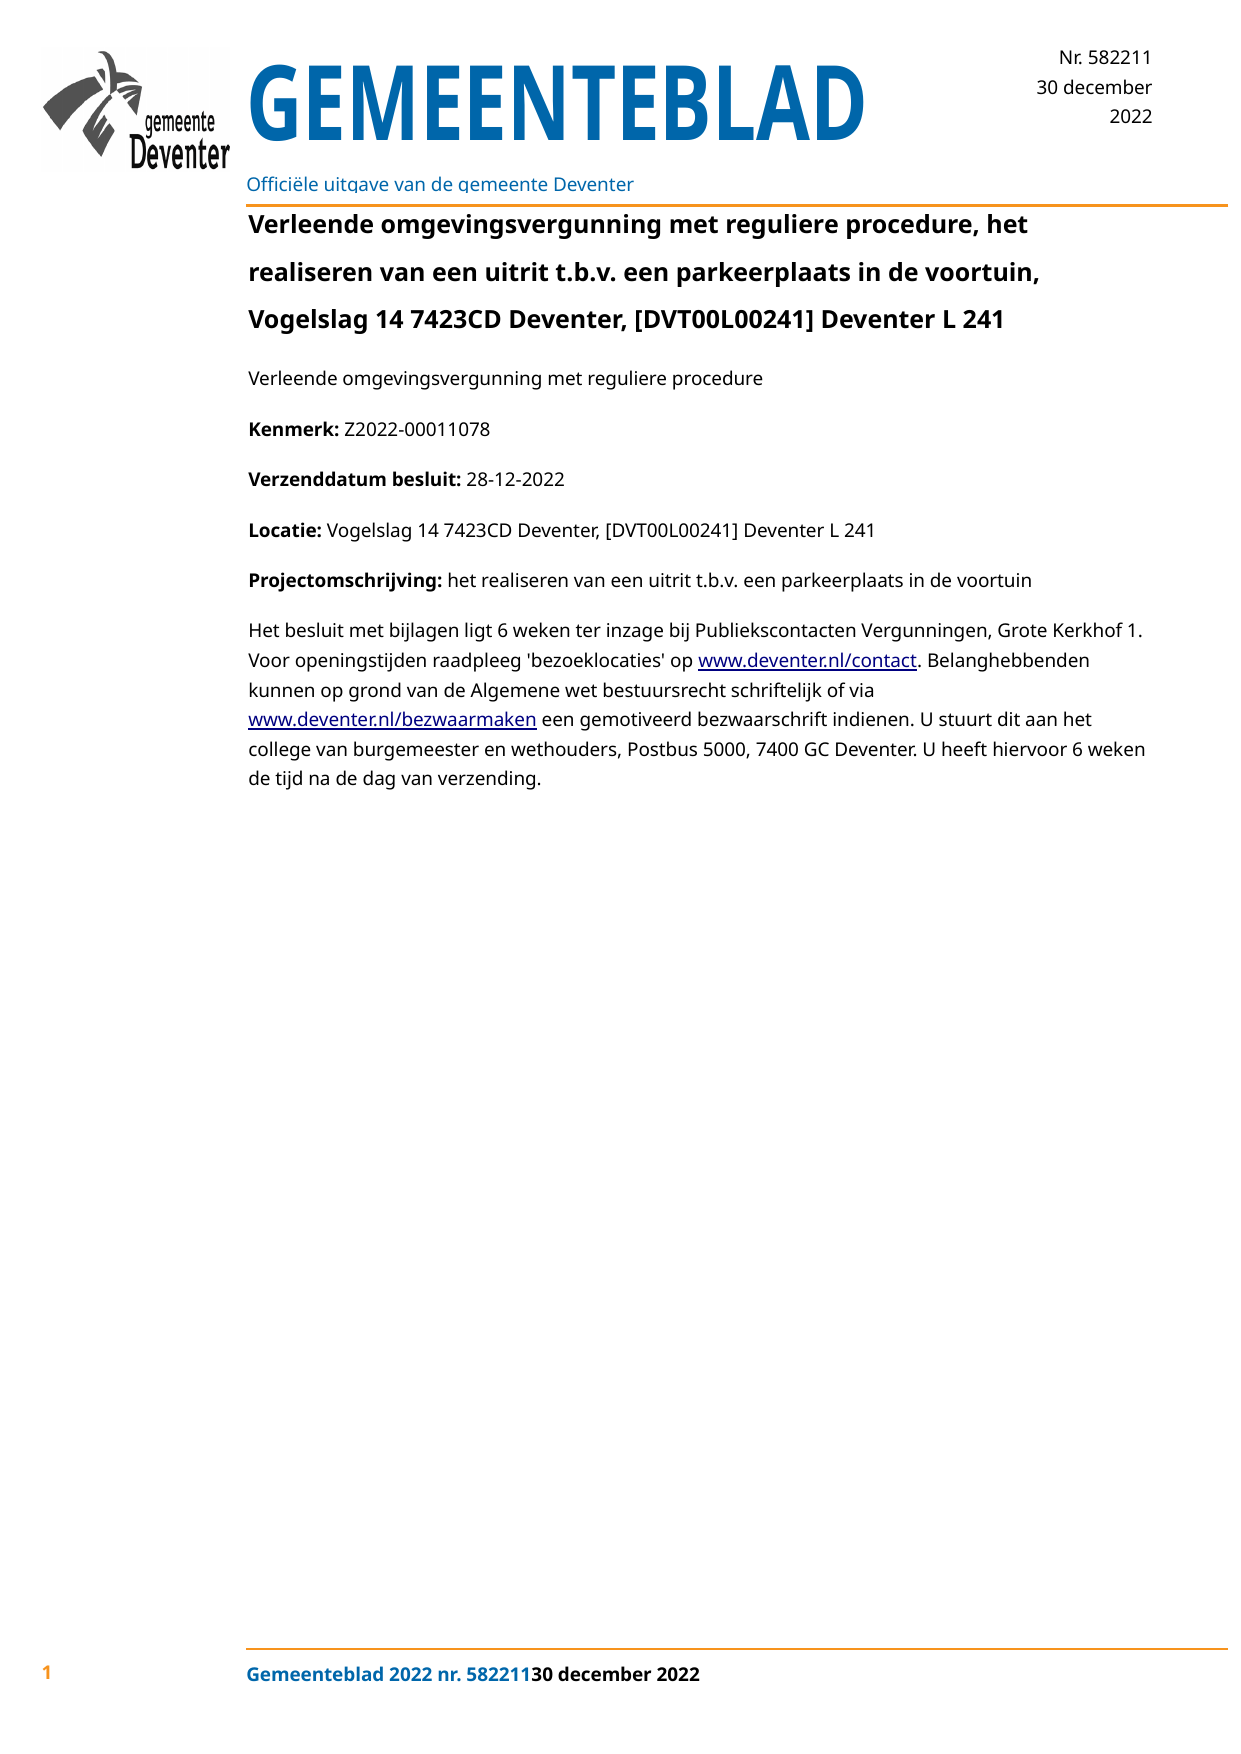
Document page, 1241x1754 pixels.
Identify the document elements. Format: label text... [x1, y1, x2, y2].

text Kenmerk: Z2022-00011078 [248, 416, 1152, 442]
picture [41, 47, 231, 172]
text Het besluit met bijlagen ligt 6 weken ter inzage bij Publiekscontacten Vergunningen, Grote Kerkhof 1. Voor openingstijden raadpleeg 'bezoeklocaties' op www.deventer.nl/contact. Belanghebbenden kunnen op grond van de Algemene wet bestuursrecht schriftelijk of via www.deventer.nl/bezwaarmaken een gemotiveerd bezwaarschrift indienen. U stuurt dit aan het college van burgemeester en wethouders, Postbus 5000, 7400 GC Deventer. U heeft hiervoor 6 weken de tijd na de dag van verzending. [248, 618, 1152, 791]
text Locatie: Vogelslag 14 7423CD Deventer, [DVT00L00241] Deventer L 241 [248, 517, 1152, 542]
text Verleende omgevingsvergunning met reguliere procedure [248, 366, 1152, 391]
text Verleende omgevingsvergunning met reguliere procedure, het realiseren van een uitrit t.b.v. een parkeerplaats in de voortuin, Vogelslag 14 7423CD Deventer, [DVT00L00241] Deventer L 241 [248, 207, 1152, 336]
text Verzenddatum besluit: 28-12-2022 [248, 466, 1152, 492]
text Projectomschrijving: het realiseren van een uitrit t.b.v. een parkeerplaats in de voortuin [248, 567, 1152, 593]
